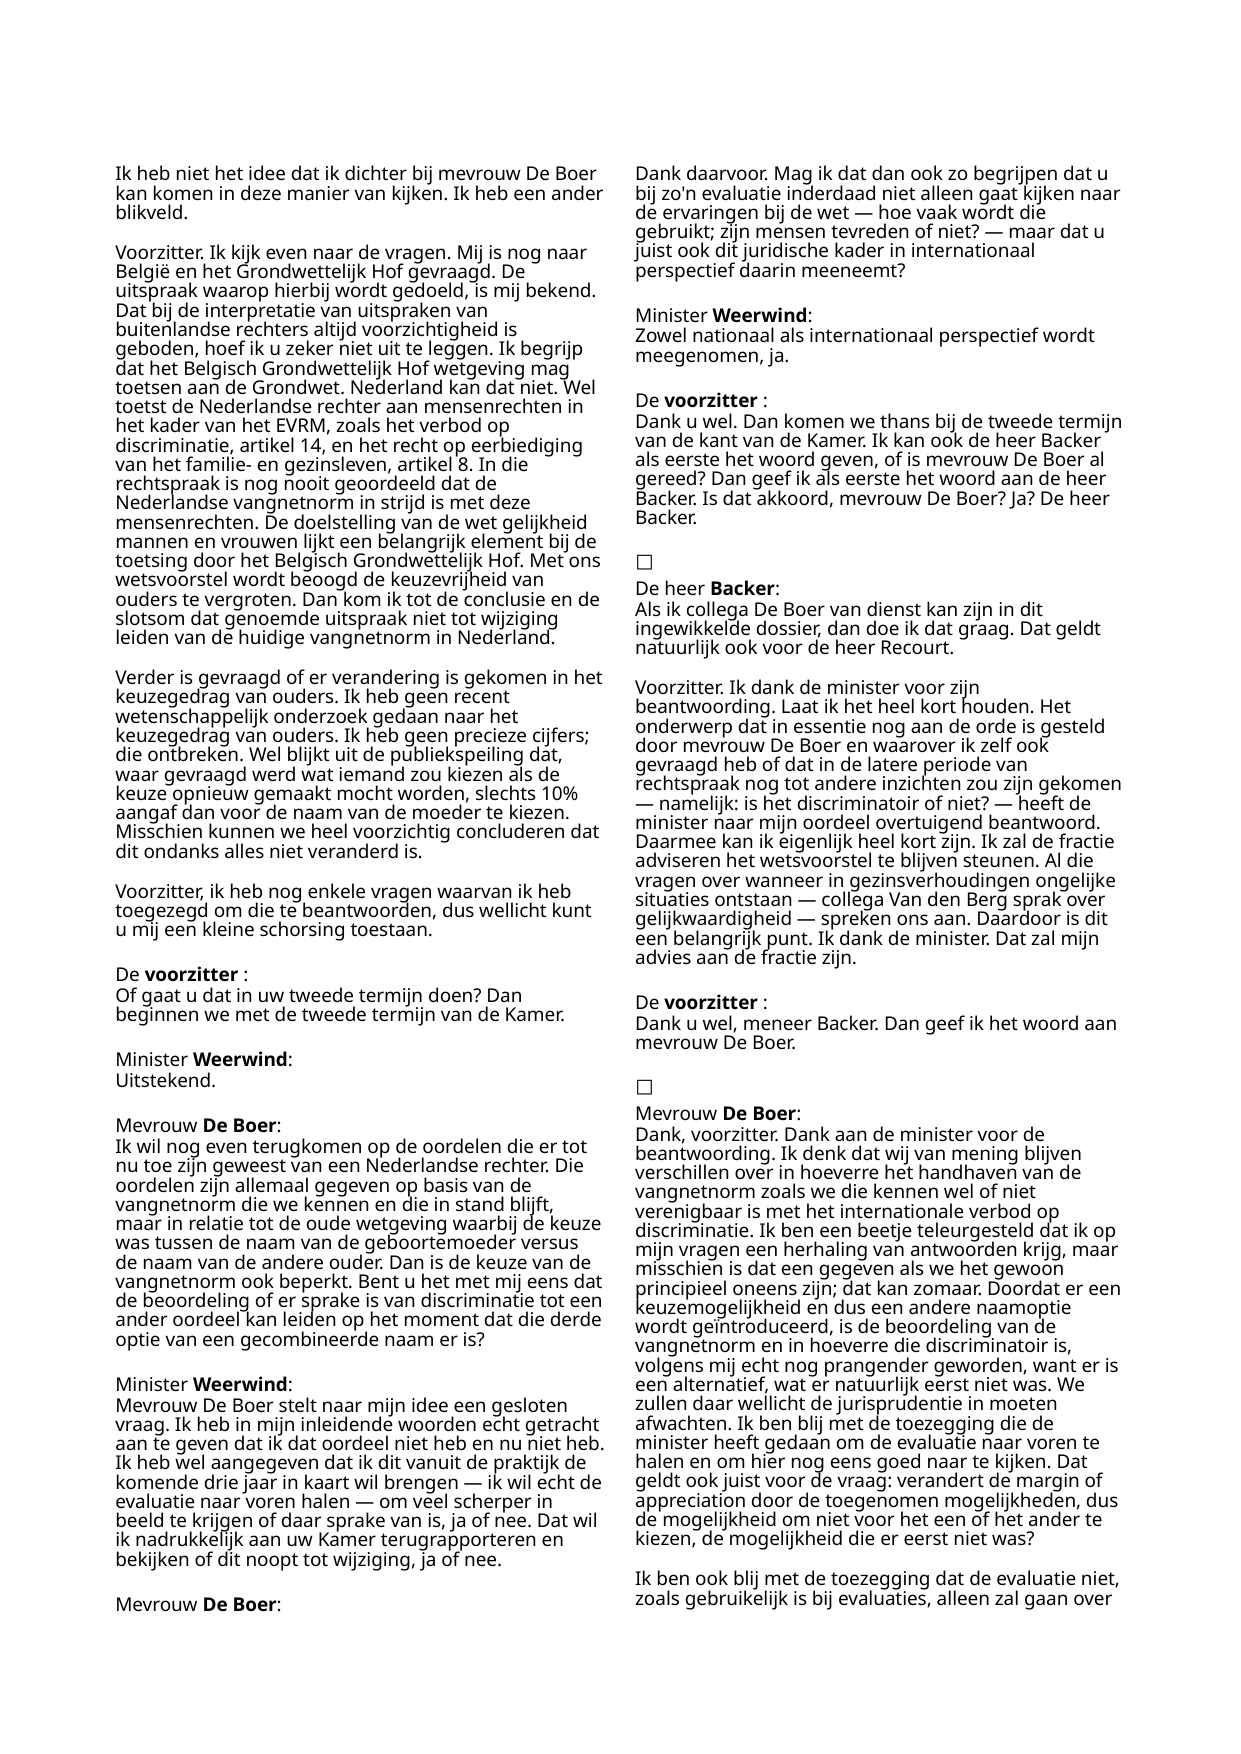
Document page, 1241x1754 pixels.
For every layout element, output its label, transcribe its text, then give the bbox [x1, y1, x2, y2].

text Minister Weerwind: [115, 1371, 605, 1397]
text Ik ben ook blij met de toezegging dat de evaluatie niet, zoals gebruikelijk is bij evaluaties, alleen zal gaan over [635, 1570, 1125, 1609]
text ⬜ [635, 549, 1125, 575]
text Voorzitter. Ik kijk even naar de vragen. Mij is nog naar België en het Grondwettelijk Hof gevraagd. De uitspraak waarop hierbij wordt gedoeld, is mij bekend. Dat bij de interpretatie van uitspraken van buitenlandse rechters altijd voorzichtigheid is geboden, hoef ik u zeker niet uit te leggen. Ik begrijp dat het Belgisch Grondwettelijk Hof wetgeving mag toetsen aan de Grondwet. Nederland kan dat niet. Wel toetst de Nederlandse rechter aan mensenrechten in het kader van het EVRM, zoals het verbod op discriminatie, artikel 14, en het recht op eerbiediging van het familie- en gezinsleven, artikel 8. In die rechtspraak is nog nooit geoordeeld dat de Nederlandse vangnetnorm in strijd is met deze mensenrechten. De doelstelling van de wet gelijkheid mannen en vrouwen lijkt een belangrijk element bij de toetsing door het Belgisch Grondwettelijk Hof. Met ons wetsvoorstel wordt beoogd de keuzevrijheid van ouders te vergroten. Dan kom ik tot de conclusie en de slotsom dat genoemde uitspraak niet tot wijziging leiden van de huidige vangnetnorm in Nederland. [115, 244, 605, 648]
text Verder is gevraagd of er verandering is gekomen in het keuzegedrag van ouders. Ik heb geen recent wetenschappelijk onderzoek gedaan naar het keuzegedrag van ouders. Ik heb geen precieze cijfers; die ontbreken. Wel blijkt uit de publiekspeiling dat, waar gevraagd werd wat iemand zou kiezen als de keuze opnieuw gemaakt mocht worden, slechts 10% aangaf dan voor de naam van de moeder te kiezen. Misschien kunnen we heel voorzichtig concluderen dat dit ondanks alles niet veranderd is. [115, 669, 605, 862]
text Dank u wel, meneer Backer. Dan geef ik het woord aan mevrouw De Boer. [635, 1015, 1125, 1053]
text Dank daarvoor. Mag ik dat dan ook zo begrijpen dat u bij zo'n evaluatie inderdaad niet alleen gaat kijken naar de ervaringen bij de wet — hoe vaak wordt die gebruikt; zijn mensen tevreden of niet? — maar dat u juist ook dit juridische kader in internationaal perspectief daarin meeneemt? [635, 165, 1125, 281]
text Ik heb niet het idee dat ik dichter bij mevrouw De Boer kan komen in deze manier van kijken. Ik heb een ander blikveld. [115, 165, 605, 223]
text Mevrouw De Boer stelt naar mijn idee een gesloten vraag. Ik heb in mijn inleidende woorden echt getracht aan te geven dat ik dat oordeel niet heb en nu niet heb. Ik heb wel aangegeven dat ik dit vanuit de praktijk de komende drie jaar in kaart wil brengen — ik wil echt de evaluatie naar voren halen — om veel scherper in beeld te krijgen of daar sprake van is, ja of nee. Dat wil ik nadrukkelijk aan uw Kamer terugrapporteren en bekijken of dit noopt tot wijziging, ja of nee. [115, 1397, 605, 1570]
text Of gaat u dat in uw tweede termijn doen? Dan beginnen we met de tweede termijn van de Kamer. [115, 987, 605, 1026]
text Uitstekend. [115, 1072, 605, 1091]
text Als ik collega De Boer van dienst kan zijn in dit ingewikkelde dossier, dan doe ik dat graag. Dat geldt natuurlijk ook voor de heer Recourt. [635, 601, 1125, 658]
text De heer Backer: [635, 575, 1125, 601]
text Minister Weerwind: [115, 1046, 605, 1072]
text De voorzitter : [635, 989, 1125, 1015]
text Dank, voorzitter. Dank aan de minister voor de beantwoording. Ik denk dat wij van mening blijven verschillen over in hoeverre het handhaven van de vangnetnorm zoals we die kennen wel of niet verenigbaar is met het internationale verbod op discriminatie. Ik ben een beetje teleurgesteld dat ik op mijn vragen een herhaling van antwoorden krijg, maar misschien is dat een gegeven als we het gewoon principieel oneens zijn; dat kan zomaar. Doordat er een keuzemogelijkheid en dus een andere naamoptie wordt geïntroduceerd, is de beoordeling van de vangnetnorm en in hoeverre die discriminatoir is, volgens mij echt nog prangender geworden, want er is een alternatief, wat er natuurlijk eerst niet was. We zullen daar wellicht de jurisprudentie in moeten afwachten. Ik ben blij met de toezegging die de minister heeft gedaan om de evaluatie naar voren te halen en om hier nog eens goed naar te kijken. Dat geldt ook juist voor de vraag: verandert de margin of appreciation door de toegenomen mogelijkheden, dus de mogelijkheid om niet voor het een of het ander te kiezen, de mogelijkheid die er eerst niet was? [635, 1126, 1125, 1549]
text ⬜ [635, 1074, 1125, 1100]
text Zowel nationaal als internationaal perspectief wordt meegenomen, ja. [635, 327, 1125, 366]
text Voorzitter, ik heb nog enkele vragen waarvan ik heb toegezegd om die te beantwoorden, dus wellicht kunt u mij een kleine schorsing toestaan. [115, 883, 605, 941]
text Voorzitter. Ik dank de minister voor zijn beantwoording. Laat ik het heel kort houden. Het onderwerp dat in essentie nog aan de orde is gesteld door mevrouw De Boer en waarover ik zelf ook gevraagd heb of dat in de latere periode van rechtspraak nog tot andere inzichten zou zijn gekomen — namelijk: is het discriminatoir of niet? — heeft de minister naar mijn oordeel overtuigend beantwoord. Daarmee kan ik eigenlijk heel kort zijn. Ik zal de fractie adviseren het wetsvoorstel te blijven steunen. Al die vragen over wanneer in gezinsverhoudingen ongelijke situaties ontstaan — collega Van den Berg sprak over gelijkwaardigheid — spreken ons aan. Daardoor is dit een belangrijk punt. Ik dank de minister. Dat zal mijn advies aan de fractie zijn. [635, 679, 1125, 968]
text Mevrouw De Boer: [115, 1112, 605, 1138]
text De voorzitter : [635, 387, 1125, 413]
text Mevrouw De Boer: [115, 1591, 605, 1617]
text Minister Weerwind: [635, 302, 1125, 327]
text De voorzitter : [115, 961, 605, 987]
text Dank u wel. Dan komen we thans bij de tweede termijn van de kant van de Kamer. Ik kan ook de heer Backer als eerste het woord geven, of is mevrouw De Boer al gereed? Dan geef ik als eerste het woord aan de heer Backer. Is dat akkoord, mevrouw De Boer? Ja? De heer Backer. [635, 413, 1125, 528]
text Ik wil nog even terugkomen op de oordelen die er tot nu toe zijn geweest van een Nederlandse rechter. Die oordelen zijn allemaal gegeven op basis van de vangnetnorm die we kennen en die in stand blijft, maar in relatie tot de oude wetgeving waarbij de keuze was tussen de naam van de geboortemoeder versus de naam van de andere ouder. Dan is de keuze van de vangnetnorm ook beperkt. Bent u het met mij eens dat de beoordeling of er sprake is van discriminatie tot een ander oordeel kan leiden op het moment dat die derde optie van een gecombineerde naam er is? [115, 1138, 605, 1350]
text Mevrouw De Boer: [635, 1100, 1125, 1126]
